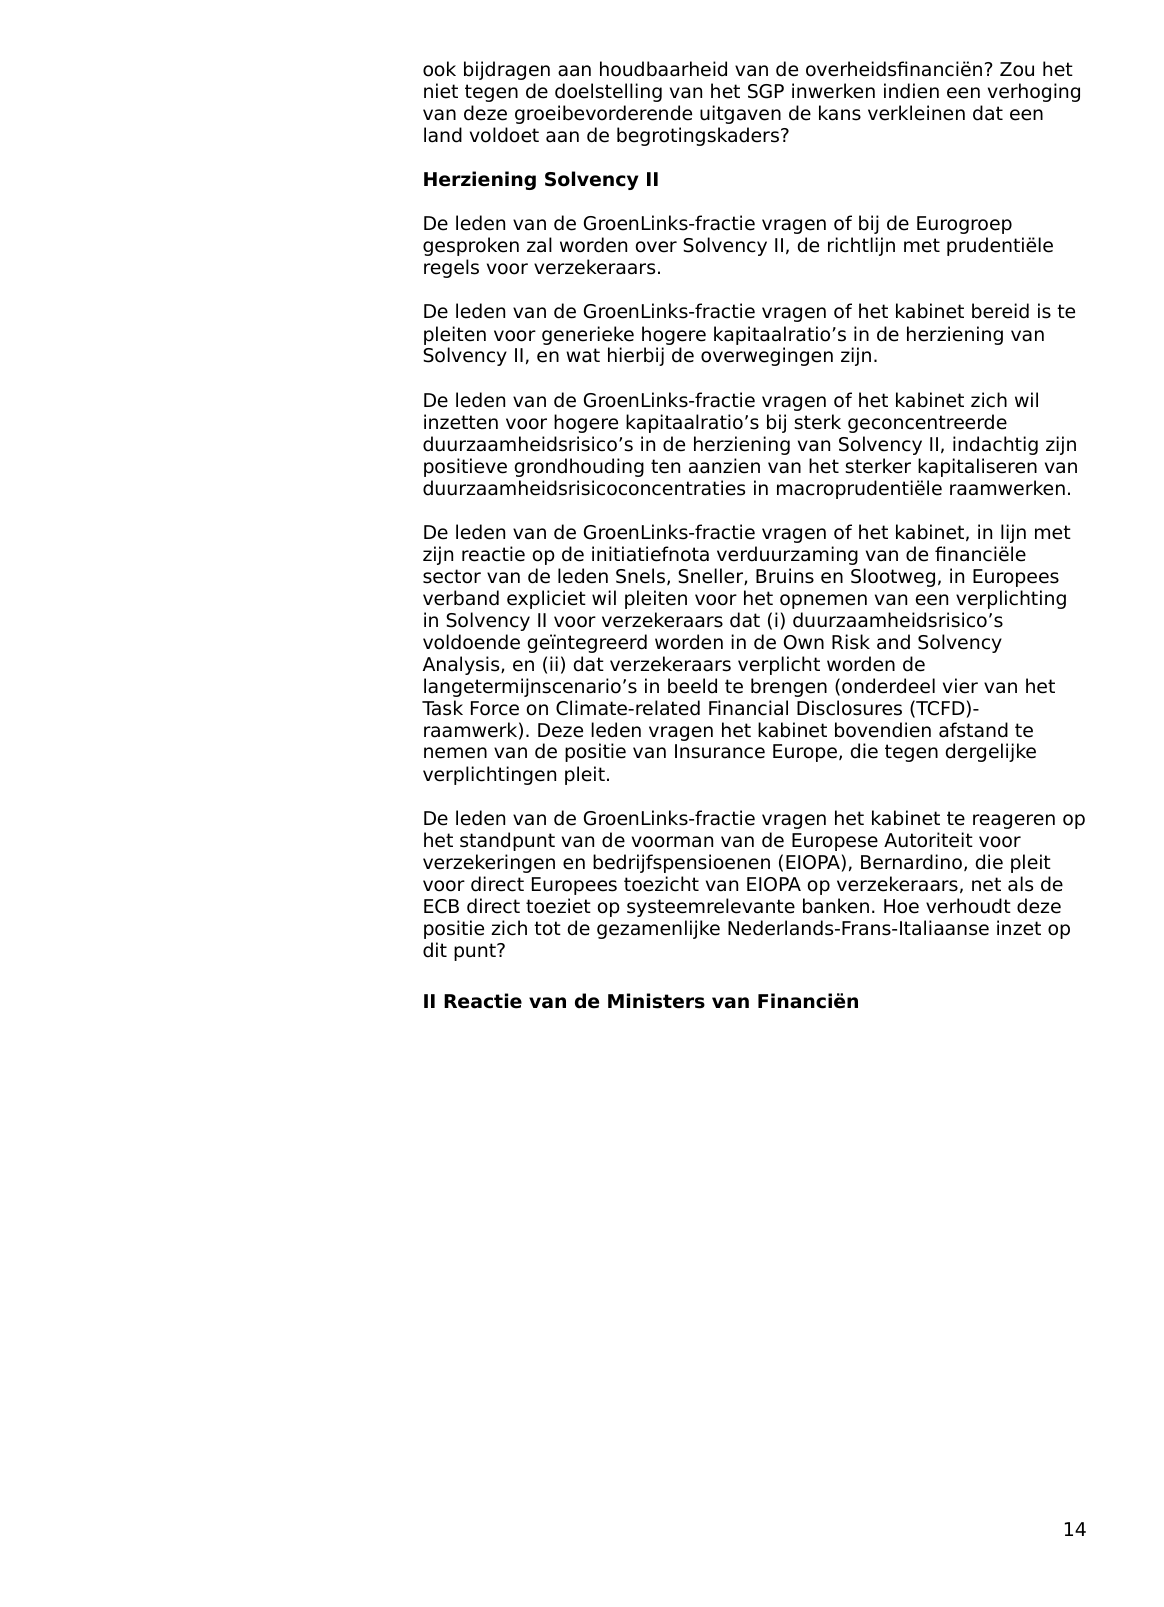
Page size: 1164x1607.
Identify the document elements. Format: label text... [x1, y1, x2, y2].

text De leden van de GroenLinks-fractie vragen of het kabinet zich wil inzetten voor hogere kapitaalratio’s bij sterk geconcentreerde duurzaamheidsrisico’s in de herziening van Solvency II, indachtig zijn positieve grondhouding ten aanzien van het sterker kapitaliseren van duurzaamheidsrisicoconcentraties in macroprudentiële raamwerken. [422, 389, 1087, 499]
text De leden van de GroenLinks-fractie vragen of het kabinet, in lijn met zijn reactie op de initiatiefnota verduurzaming van de financiële sector van de leden Snels, Sneller, Bruins en Slootweg, in Europees verband expliciet wil pleiten voor het opnemen van een verplichting in Solvency II voor verzekeraars dat (i) duurzaamheidsrisico’s voldoende geïntegreerd worden in de Own Risk and Solvency Analysis, en (ii) dat verzekeraars verplicht worden de langetermijnscenario’s in beeld te brengen (onderdeel vier van het Task Force on Climate-related Financial Disclosures (TCFD)-raamwerk). Deze leden vragen het kabinet bovendien afstand te nemen van de positie van Insurance Europe, die tegen dergelijke verplichtingen pleit. [422, 522, 1087, 785]
subtitle II Reactie van de Ministers van Financiën [422, 991, 1087, 1013]
subtitle Herziening Solvency II [422, 169, 1087, 191]
text De leden van de GroenLinks-fractie vragen het kabinet te reageren op het standpunt van de voorman van de Europese Autoriteit voor verzekeringen en bedrijfspensioenen (EIOPA), Bernardino, die pleit voor direct Europees toezicht van EIOPA op verzekeraars, net als de ECB direct toeziet op systeemrelevante banken. Hoe verhoudt deze positie zich tot de gezamenlijke Nederlands-Frans-Italiaanse inzet op dit punt? [422, 808, 1087, 961]
text De leden van de GroenLinks-fractie vragen of het kabinet bereid is te pleiten voor generieke hogere kapitaalratio’s in de herziening van Solvency II, en wat hierbij de overwegingen zijn. [422, 301, 1087, 367]
text ook bijdragen aan houdbaarheid van de overheidsfinanciën? Zou het niet tegen de doelstelling van het SGP inwerken indien een verhoging van deze groeibevorderende uitgaven de kans verkleinen dat een land voldoet aan de begrotingskaders? [422, 59, 1087, 147]
text De leden van de GroenLinks-fractie vragen of bij de Eurogroep gesproken zal worden over Solvency II, de richtlijn met prudentiële regels voor verzekeraars. [422, 213, 1087, 279]
